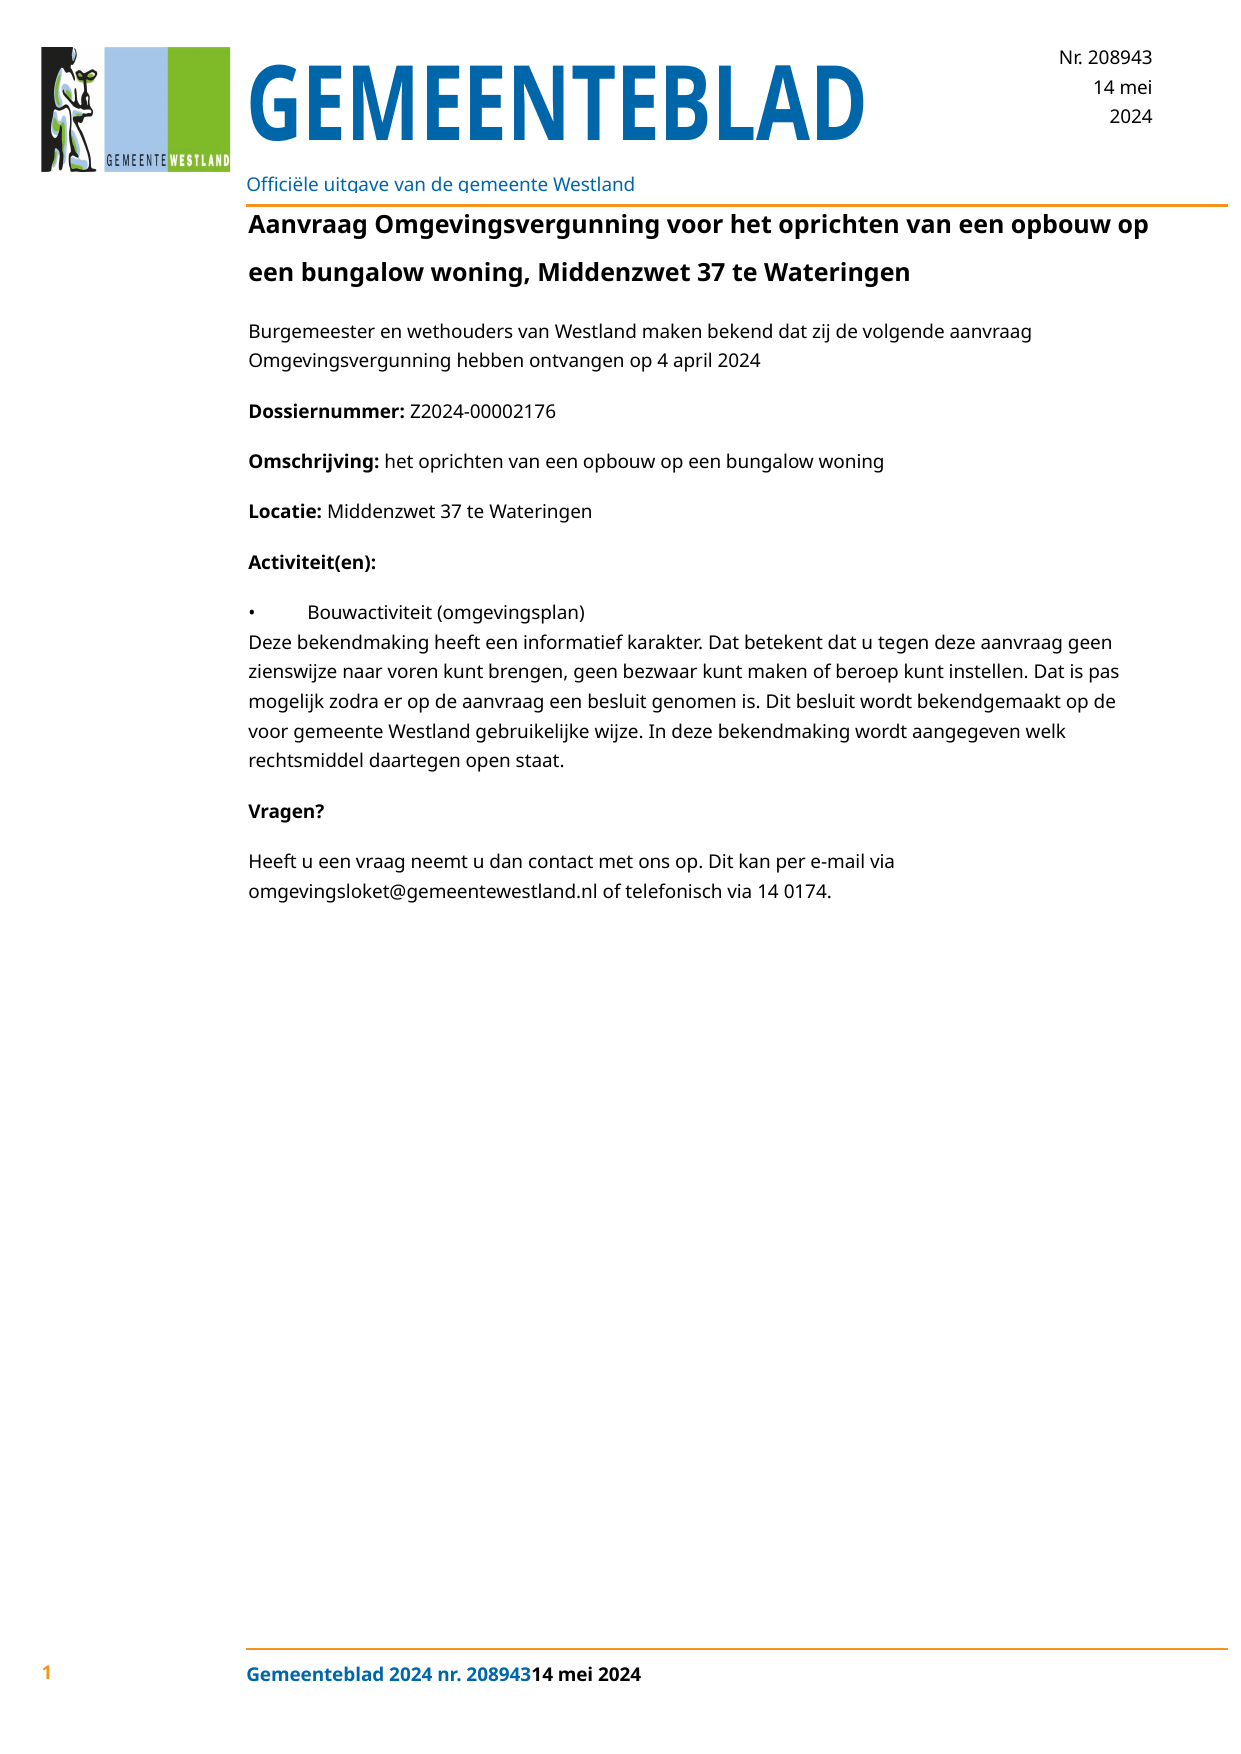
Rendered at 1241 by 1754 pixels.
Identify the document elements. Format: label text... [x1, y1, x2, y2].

text Omschrijving: het oprichten van een opbouw op een bungalow woning [248, 448, 1152, 474]
text Dossiernummer: Z2024-00002176 [248, 398, 1152, 424]
text Heeft u een vraag neemt u dan contact met ons op. Dit kan per e-mail via omgevingsloket@gemeentewestland.nl of telefonisch via 14 0174. [248, 848, 1152, 904]
text Vragen? [248, 798, 1152, 824]
text Locatie: Middenzwet 37 te Wateringen [248, 499, 1152, 524]
text Burgemeester en wethouders van Westland maken bekend dat zij de volgende aanvraag Omgevingsvergunning hebben ontvangen op 4 april 2024 [248, 318, 1152, 373]
picture [41, 47, 231, 172]
text Deze bekendmaking heeft een informatief karakter. Dat betekent dat u tegen deze aanvraag geen zienswijze naar voren kunt brengen, geen bezwaar kunt maken of beroep kunt instellen. Dat is pas mogelijk zodra er op de aanvraag een besluit genomen is. Dit besluit wordt bekendgemaakt op de voor gemeente Westland gebruikelijke wijze. In deze bekendmaking wordt aangegeven welk rechtsmiddel daartegen open staat. [248, 629, 1152, 773]
text Activiteit(en): [248, 549, 1152, 575]
text Aanvraag Omgevingsvergunning voor het oprichten van een opbouw op een bungalow woning, Middenzwet 37 te Wateringen [248, 207, 1152, 288]
list Bouwactiviteit (omgevingsplan) [248, 599, 1152, 625]
